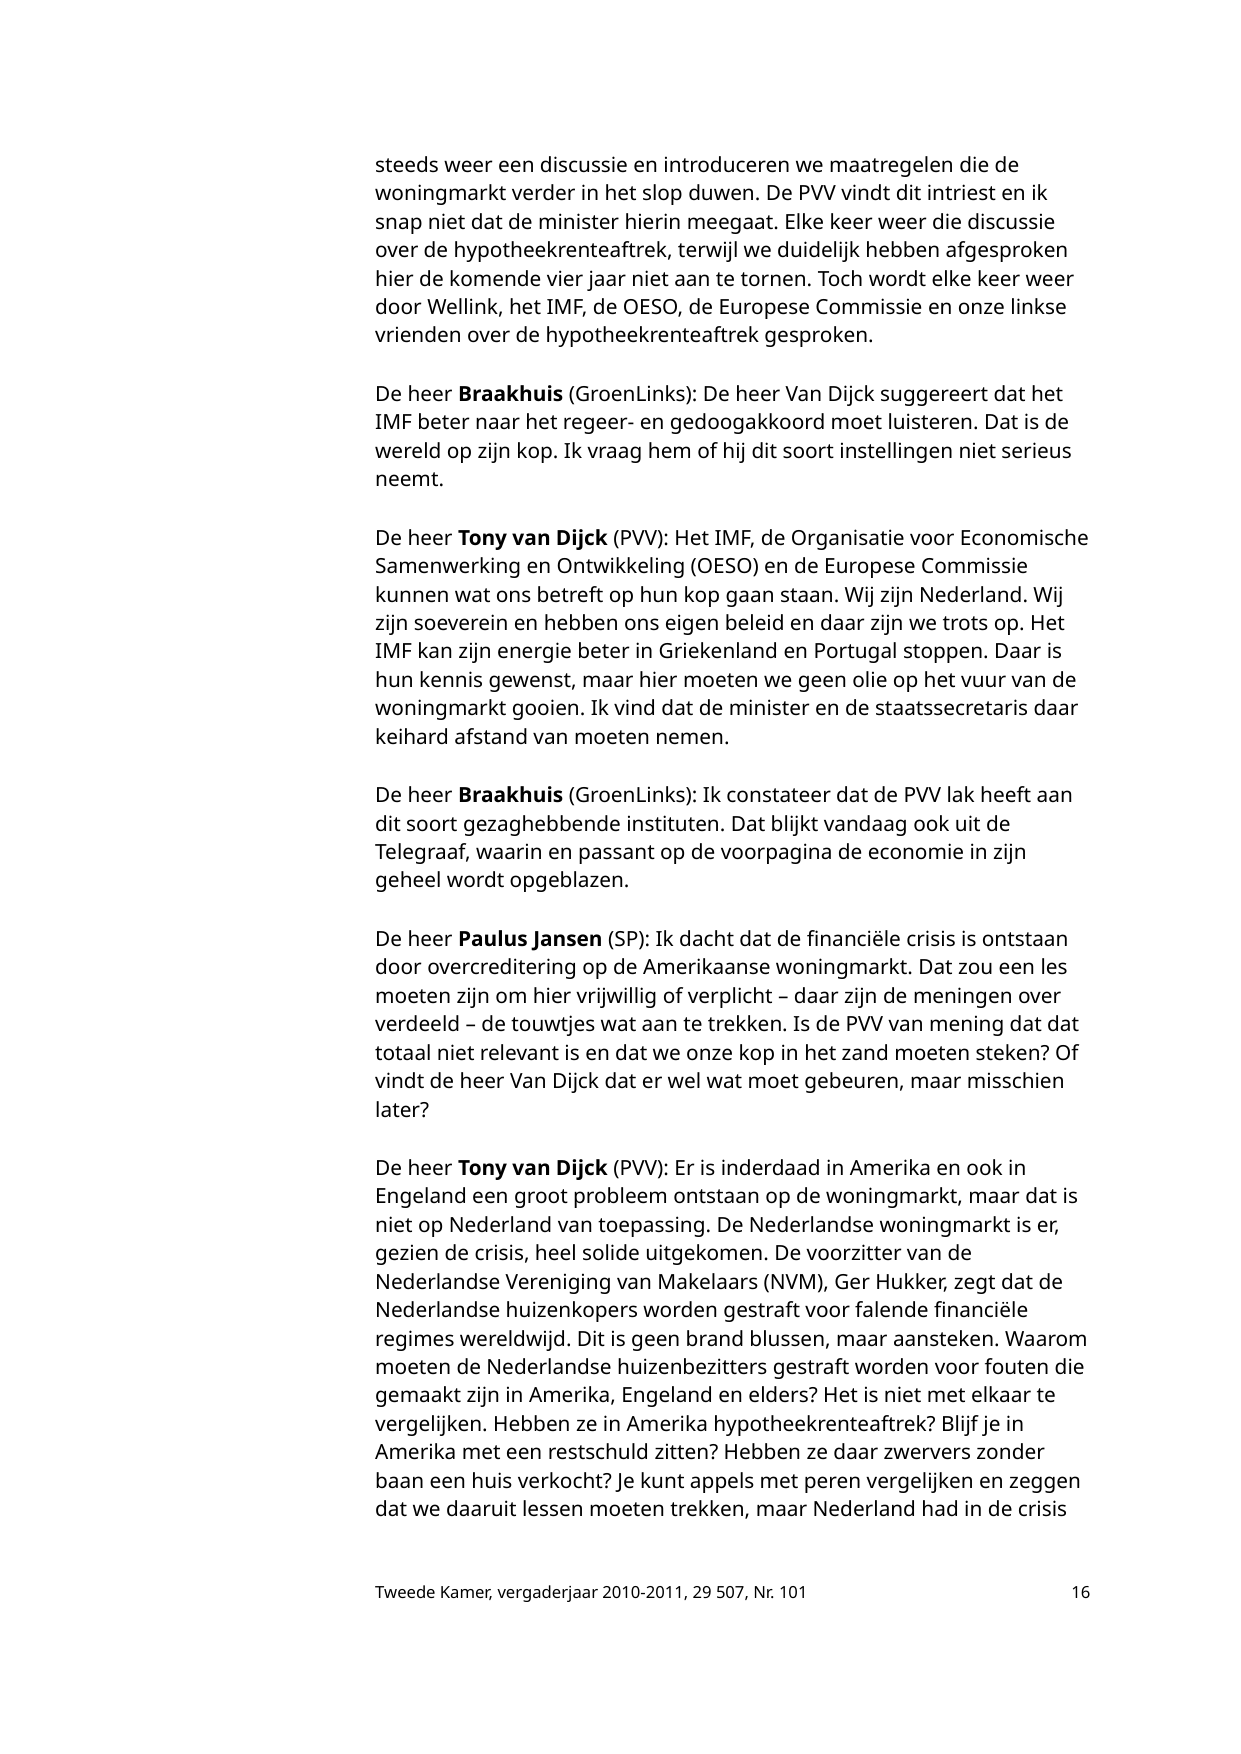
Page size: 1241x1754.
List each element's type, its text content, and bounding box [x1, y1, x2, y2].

text steeds weer een discussie en introduceren we maatregelen die de woningmarkt verder in het slop duwen. De PVV vindt dit intriest en ik snap niet dat de minister hierin meegaat. Elke keer weer die discussie over de hypotheekrenteaftrek, terwijl we duidelijk hebben afgesproken hier de komende vier jaar niet aan te tornen. Toch wordt elke keer weer door Wellink, het IMF, de OESO, de Europese Commissie en onze linkse vrienden over de hypotheekrenteaftrek gesproken. [375, 150, 1090, 349]
text De heer Braakhuis (GroenLinks): De heer Van Dijck suggereert dat het IMF beter naar het regeer- en gedoogakkoord moet luisteren. Dat is de wereld op zijn kop. Ik vraag hem of hij dit soort instellingen niet serieus neemt. [375, 379, 1090, 493]
text De heer Tony van Dijck (PVV): Er is inderdaad in Amerika en ook in Engeland een groot probleem ontstaan op de woningmarkt, maar dat is niet op Nederland van toepassing. De Nederlandse woningmarkt is er, gezien de crisis, heel solide uitgekomen. De voorzitter van de Nederlandse Vereniging van Makelaars (NVM), Ger Hukker, zegt dat de Nederlandse huizenkopers worden gestraft voor falende financiële regimes wereldwijd. Dit is geen brand blussen, maar aansteken. Waarom moeten de Nederlandse huizenbezitters gestraft worden voor fouten die gemaakt zijn in Amerika, Engeland en elders? Het is niet met elkaar te vergelijken. Hebben ze in Amerika hypotheekrenteaftrek? Blijf je in Amerika met een restschuld zitten? Hebben ze daar zwervers zonder baan een huis verkocht? Je kunt appels met peren vergelijken en zeggen dat we daaruit lessen moeten trekken, maar Nederland had in de crisis [375, 1153, 1090, 1523]
text De heer Paulus Jansen (SP): Ik dacht dat de financiële crisis is ontstaan door overcreditering op de Amerikaanse woningmarkt. Dat zou een les moeten zijn om hier vrijwillig of verplicht – daar zijn de meningen over verdeeld – de touwtjes wat aan te trekken. Is de PVV van mening dat dat totaal niet relevant is en dat we onze kop in het zand moeten steken? Of vindt de heer Van Dijck dat er wel wat moet gebeuren, maar misschien later? [375, 924, 1090, 1123]
text De heer Braakhuis (GroenLinks): Ik constateer dat de PVV lak heeft aan dit soort gezaghebbende instituten. Dat blijkt vandaag ook uit de Telegraaf, waarin en passant op de voorpagina de economie in zijn geheel wordt opgeblazen. [375, 780, 1090, 894]
text De heer Tony van Dijck (PVV): Het IMF, de Organisatie voor Economische Samenwerking en Ontwikkeling (OESO) en de Europese Commissie kunnen wat ons betreft op hun kop gaan staan. Wij zijn Nederland. Wij zijn soeverein en hebben ons eigen beleid en daar zijn we trots op. Het IMF kan zijn energie beter in Griekenland en Portugal stoppen. Daar is hun kennis gewenst, maar hier moeten we geen olie op het vuur van de woningmarkt gooien. Ik vind dat de minister en de staatssecretaris daar keihard afstand van moeten nemen. [375, 523, 1090, 750]
